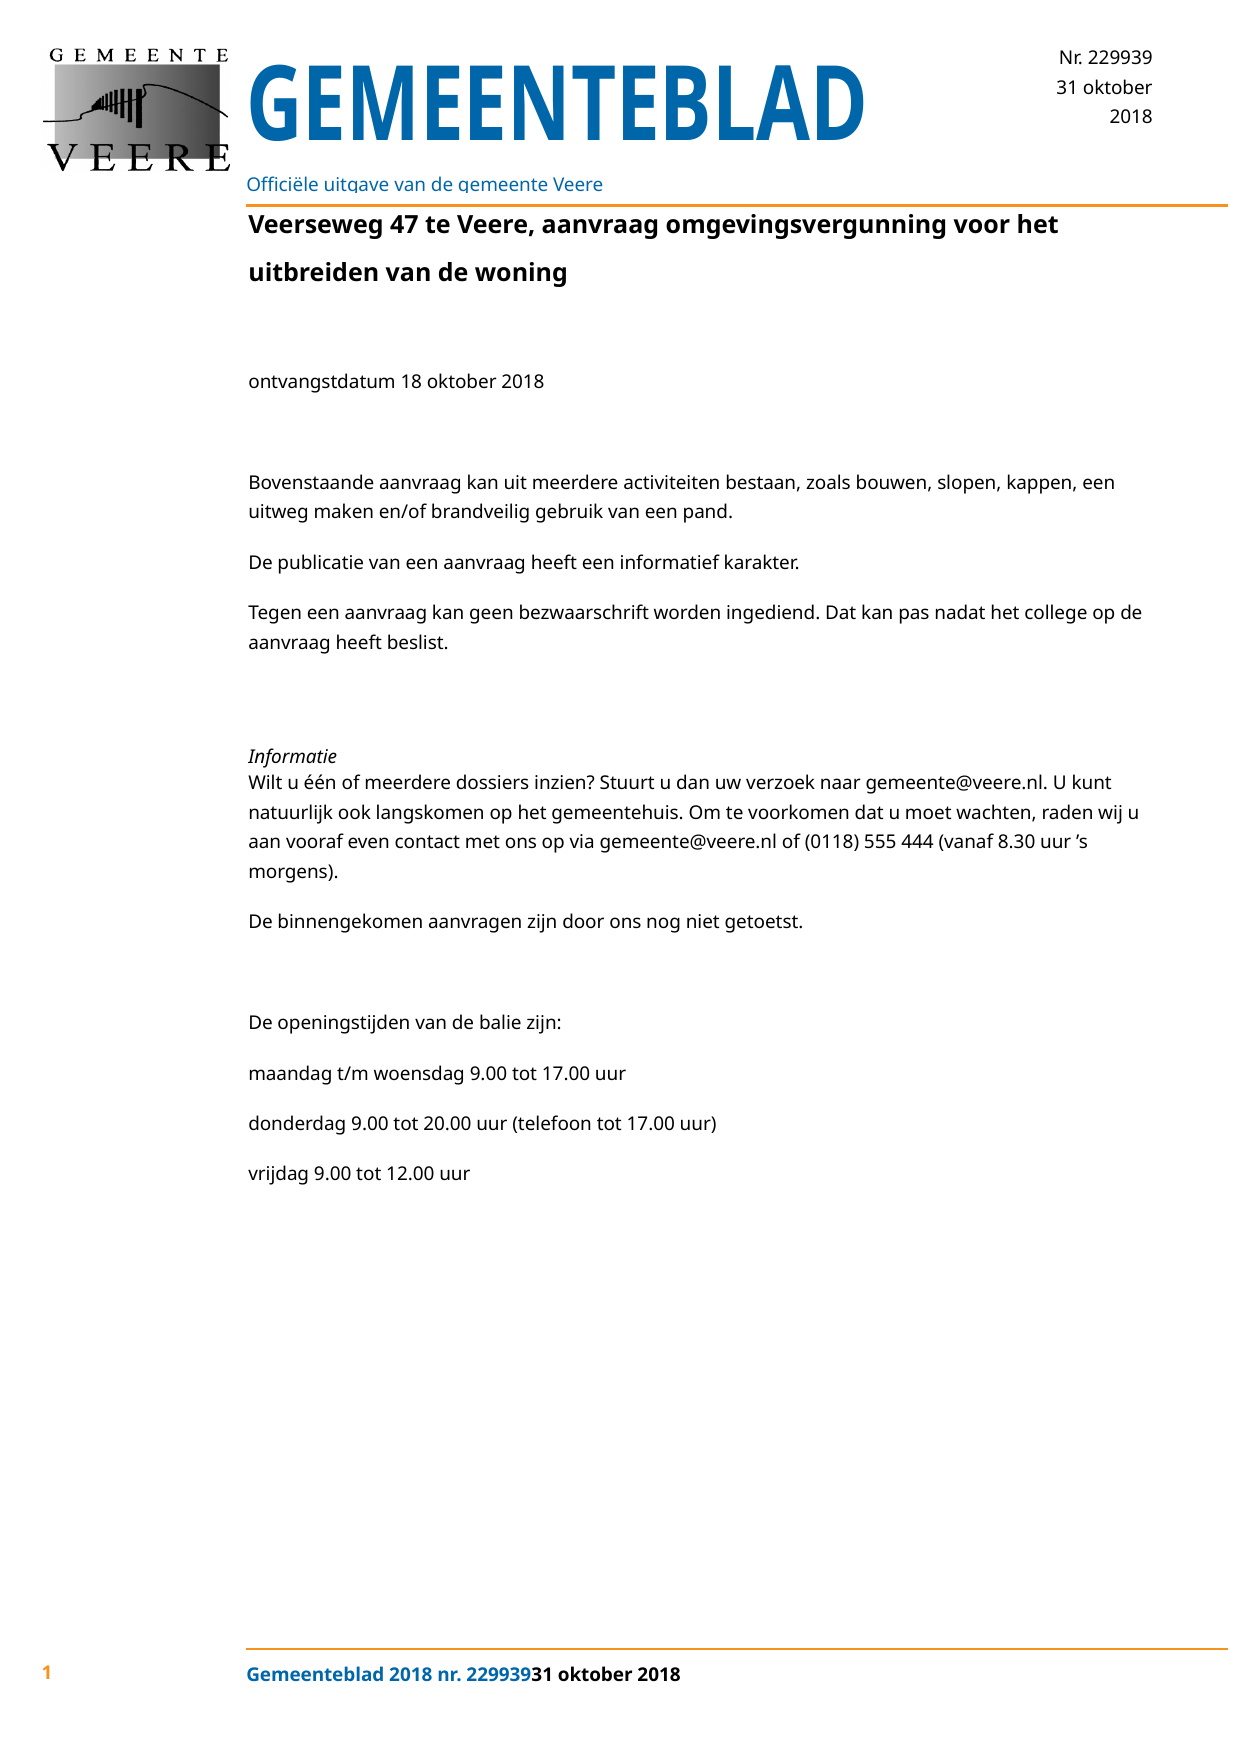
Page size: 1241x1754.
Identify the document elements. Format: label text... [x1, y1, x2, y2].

text donderdag 9.00 tot 20.00 uur (telefoon tot 17.00 uur) [248, 1110, 1152, 1136]
text vrijdag 9.00 tot 12.00 uur [248, 1161, 1152, 1186]
text De openingstijden van de balie zijn: [248, 1009, 1152, 1035]
picture [41, 47, 231, 172]
text Bovenstaande aanvraag kan uit meerdere activiteiten bestaan, zoals bouwen, slopen, kappen, een uitweg maken en/of brandveilig gebruik van een pand. [248, 469, 1152, 524]
text maandag t/m woensdag 9.00 tot 17.00 uur [248, 1060, 1152, 1085]
text Informatie [248, 743, 1152, 769]
text ontvangstdatum 18 oktober 2018 [248, 368, 1152, 394]
text De publicatie van een aanvraag heeft een informatief karakter. [248, 549, 1152, 575]
text Veerseweg 47 te Veere, aanvraag omgevingsvergunning voor het uitbreiden van de woning [248, 207, 1152, 288]
text Wilt u één of meerdere dossiers inzien? Stuurt u dan uw verzoek naar gemeente@veere.nl. U kunt natuurlijk ook langskomen op het gemeentehuis. Om te voorkomen dat u moet wachten, raden wij u aan vooraf even contact met ons op via gemeente@veere.nl of (0118) 555 444 (vanaf 8.30 uur ’s morgens). [248, 769, 1152, 884]
text Tegen een aanvraag kan geen bezwaarschrift worden ingediend. Dat kan pas nadat het college op de aanvraag heeft beslist. [248, 599, 1152, 655]
text De binnengekomen aanvragen zijn door ons nog niet getoetst. [248, 908, 1152, 934]
